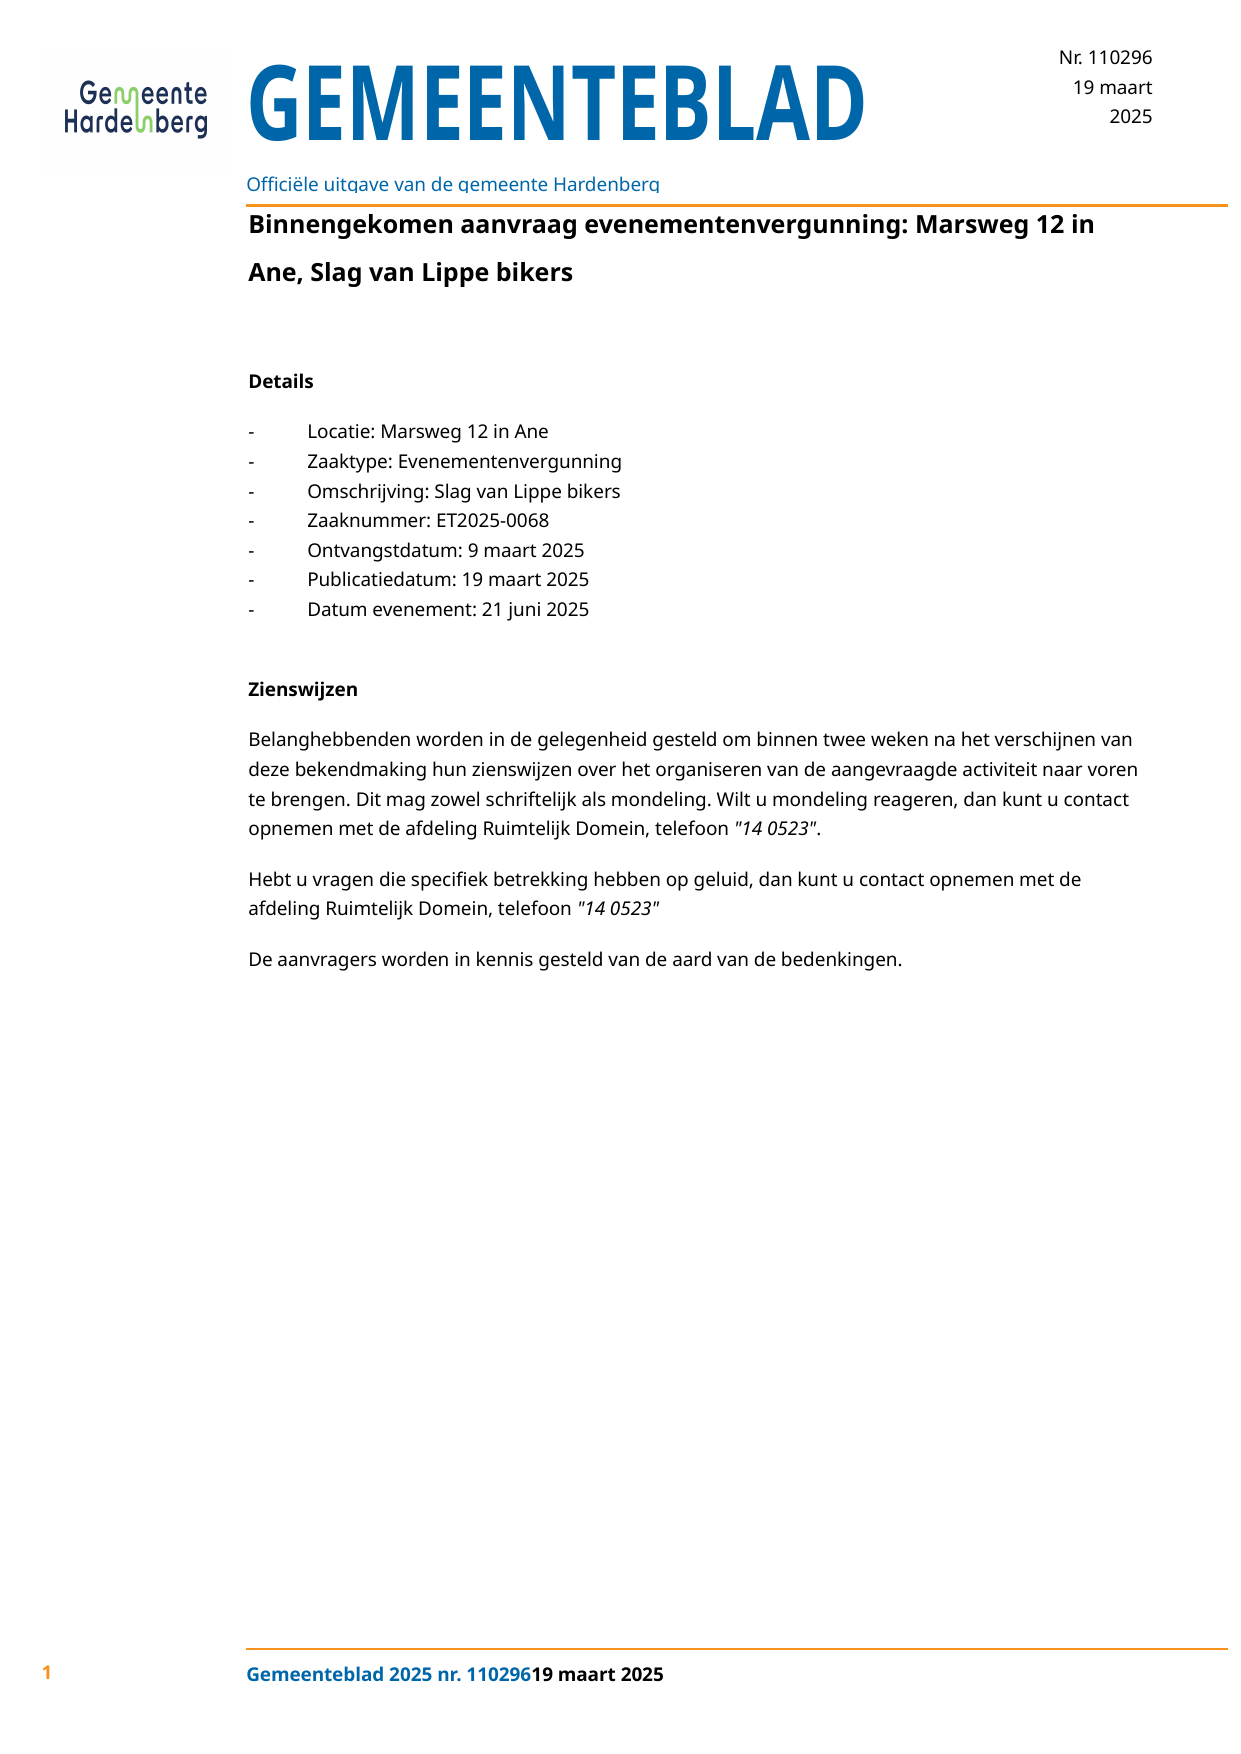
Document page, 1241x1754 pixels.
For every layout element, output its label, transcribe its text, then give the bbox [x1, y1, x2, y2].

list Omschrijving: Slag van Lippe bikers [248, 478, 1152, 504]
list Zaaknummer: ET2025-0068 [248, 507, 1152, 533]
picture [41, 47, 231, 172]
text De aanvragers worden in kennis gesteld van de aard van de bedenkingen. [248, 946, 1152, 972]
list Locatie: Marsweg 12 in Ane [248, 419, 1152, 444]
text Binnengekomen aanvraag evenementenvergunning: Marsweg 12 in Ane, Slag van Lippe bikers [248, 207, 1152, 288]
text Zienswijzen [248, 676, 1152, 702]
list Datum evenement: 21 juni 2025 [248, 596, 1152, 622]
text Belanghebbenden worden in de gelegenheid gesteld om binnen twee weken na het verschijnen van deze bekendmaking hun zienswijzen over het organiseren van de aangevraagde activiteit naar voren te brengen. Dit mag zowel schriftelijk als mondeling. Wilt u mondeling reageren, dan kunt u contact opnemen met de afdeling Ruimtelijk Domein, telefoon "14 0523". [248, 727, 1152, 841]
text Details [248, 368, 1152, 394]
list Ontvangstdatum: 9 maart 2025 [248, 537, 1152, 563]
list Publicatiedatum: 19 maart 2025 [248, 567, 1152, 592]
list Zaaktype: Evenementenvergunning [248, 448, 1152, 474]
text Hebt u vragen die specifiek betrekking hebben op geluid, dan kunt u contact opnemen met de afdeling Ruimtelijk Domein, telefoon "14 0523" [248, 866, 1152, 921]
